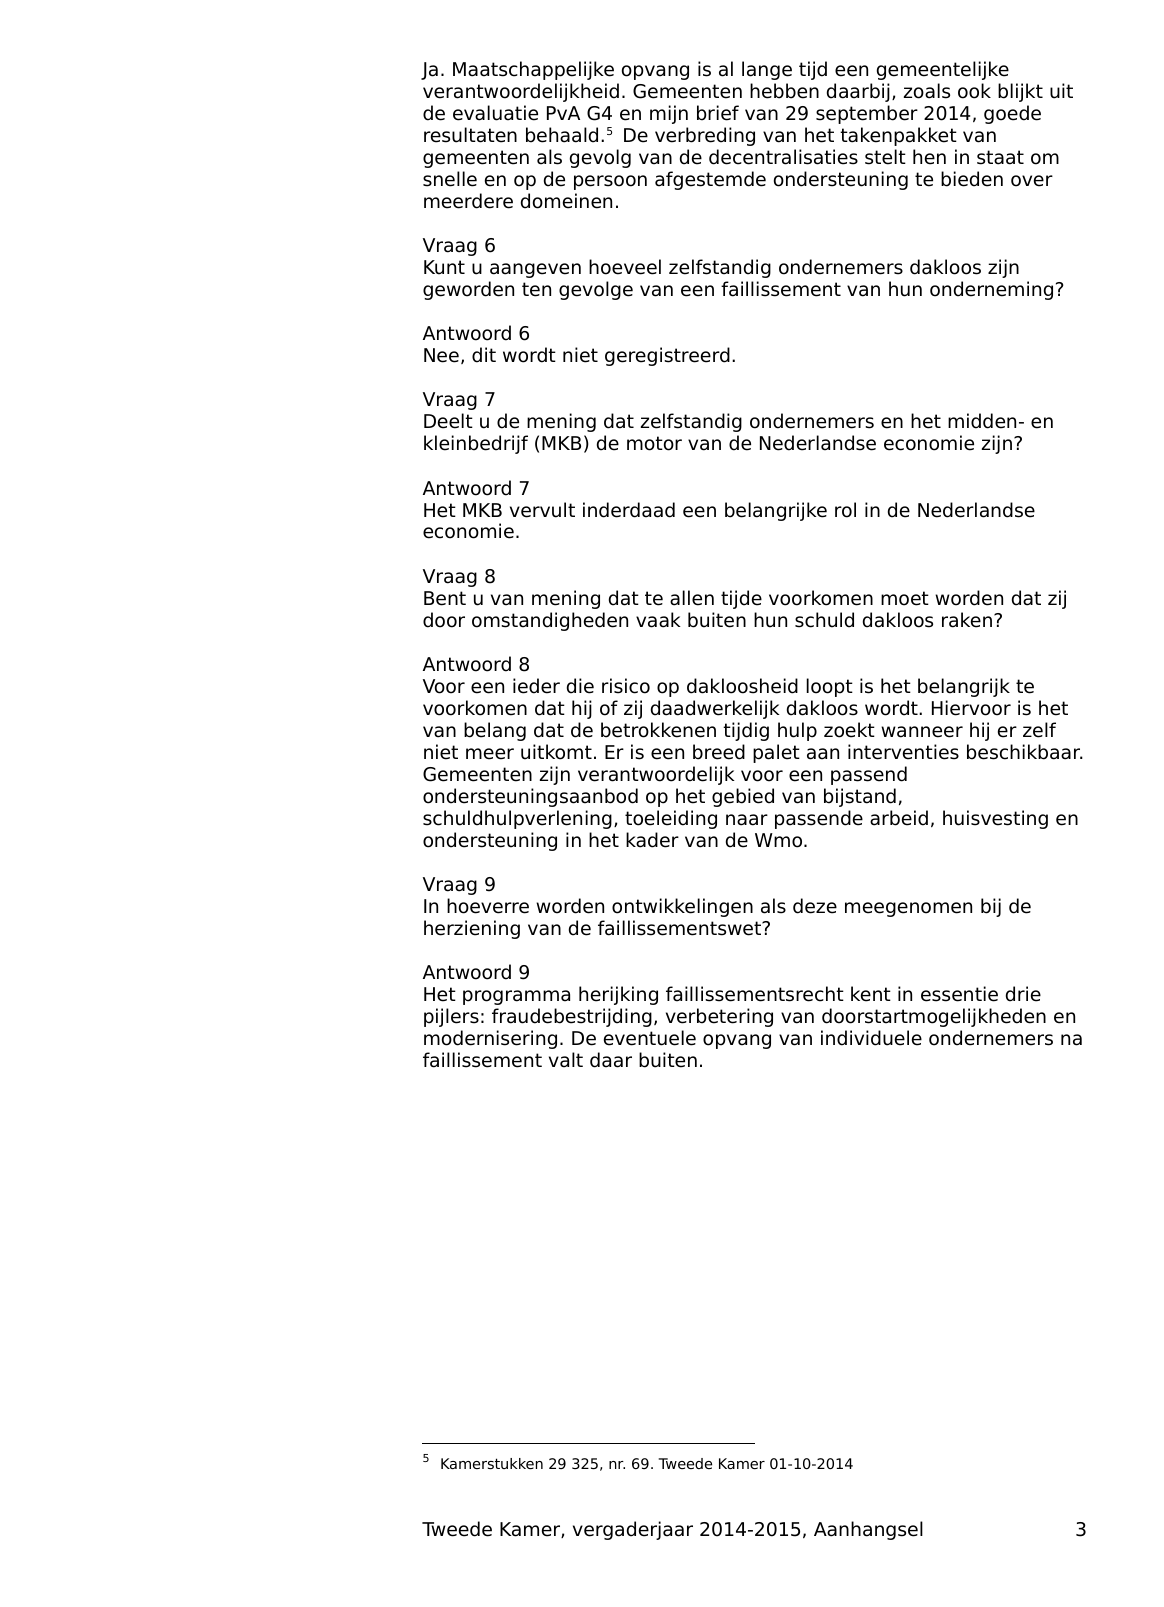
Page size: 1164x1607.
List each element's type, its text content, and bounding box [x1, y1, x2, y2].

text Ja. Maatschappelijke opvang is al lange tijd een gemeentelijke verantwoordelijkheid. Gemeenten hebben daarbij, zoals ook blijkt uit de evaluatie PvA G4 en mijn brief van 29 september 2014, goede resultaten behaald. De verbreding van het takenpakket van gemeenten als gevolg van de decentralisaties stelt hen in staat om snelle en op de persoon afgestemde ondersteuning te bieden over meerdere domeinen. [422, 59, 1087, 213]
text Deelt u de mening dat zelfstandig ondernemers en het midden- en kleinbedrijf (MKB) de motor van de Nederlandse economie zijn? [422, 411, 1087, 455]
text Vraag 9 [422, 874, 1087, 896]
text In hoeverre worden ontwikkelingen als deze meegenomen bij de herziening van de faillissementswet? [422, 896, 1087, 940]
text Voor een ieder die risico op dakloosheid loopt is het belangrijk te voorkomen dat hij of zij daadwerkelijk dakloos wordt. Hiervoor is het van belang dat de betrokkenen tijdig hulp zoekt wanneer hij er zelf niet meer uitkomt. Er is een breed palet aan interventies beschikbaar. Gemeenten zijn verantwoordelijk voor een passend ondersteuningsaanbod op het gebied van bijstand, schuldhulpverlening, toeleiding naar passende arbeid, huisvesting en ondersteuning in het kader van de Wmo. [422, 676, 1087, 852]
text Nee, dit wordt niet geregistreerd. [422, 345, 1087, 367]
text Antwoord 7 [422, 477, 1087, 499]
text Bent u van mening dat te allen tijde voorkomen moet worden dat zij door omstandigheden vaak buiten hun schuld dakloos raken? [422, 588, 1087, 632]
text Antwoord 8 [422, 654, 1087, 676]
text Kamerstukken 29 325, nr. 69. Tweede Kamer 01-10-2014 [422, 1452, 1087, 1474]
text Vraag 7 [422, 389, 1087, 411]
text Antwoord 6 [422, 323, 1087, 345]
text Het MKB vervult inderdaad een belangrijke rol in de Nederlandse economie. [422, 499, 1087, 543]
text Antwoord 9 [422, 962, 1087, 984]
text Kunt u aangeven hoeveel zelfstandig ondernemers dakloos zijn geworden ten gevolge van een faillissement van hun onderneming? [422, 257, 1087, 301]
text Vraag 6 [422, 235, 1087, 257]
text Vraag 8 [422, 566, 1087, 588]
text Het programma herijking faillissementsrecht kent in essentie drie pijlers: fraudebestrijding, verbetering van doorstartmogelijkheden en modernisering. De eventuele opvang van individuele ondernemers na faillissement valt daar buiten. [422, 984, 1087, 1072]
